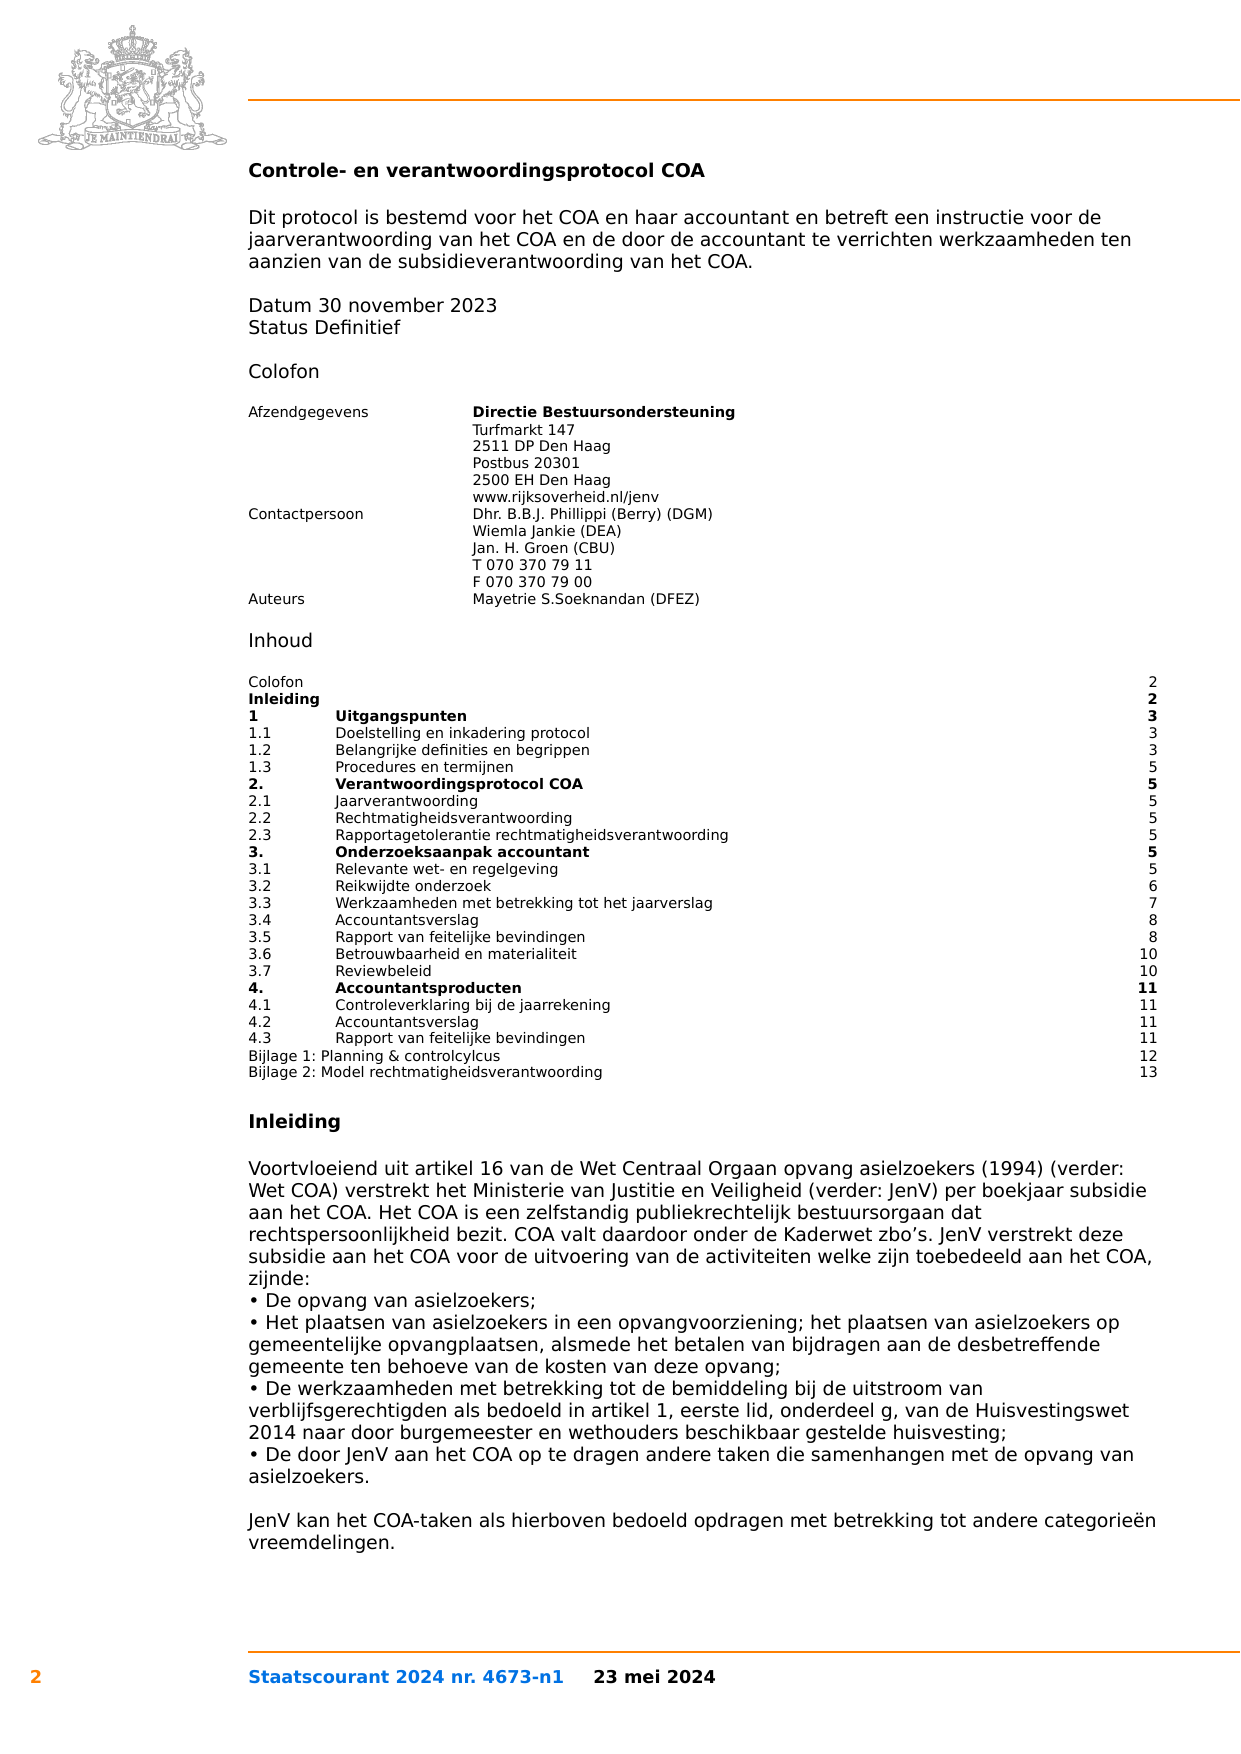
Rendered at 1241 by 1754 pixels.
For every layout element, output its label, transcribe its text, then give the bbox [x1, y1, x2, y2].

table_cell Werkzaamheden met betrekking tot het jaarverslag [329, 895, 965, 912]
table_cell 2 [965, 691, 1163, 708]
subtitle Controle- en verantwoordingsprotocol COA [248, 160, 1163, 182]
table_cell Auteurs [248, 591, 466, 608]
table_cell Controleverklaring bij de jaarrekening [329, 996, 965, 1013]
table_cell 3.6 [248, 946, 329, 962]
table_cell 5 [965, 793, 1163, 810]
table_cell Rapportagetolerantie rechtmatigheidsverantwoording [329, 827, 965, 844]
table_cell 8 [965, 929, 1163, 946]
table_cell 10 [965, 946, 1163, 962]
table_cell Rapport van feitelijke bevindingen [329, 929, 965, 946]
table_cell 1.3 [248, 759, 329, 776]
table_cell 5 [965, 827, 1163, 844]
table_cell Rapport van feitelijke bevindingen [329, 1030, 965, 1047]
table_cell 3 [965, 742, 1163, 759]
table_cell Accountantsproducten [329, 980, 965, 996]
table_header Afzendgegevens [248, 404, 466, 506]
text Colofon [248, 361, 1163, 382]
table_cell 4.2 [248, 1014, 329, 1030]
table_cell Onderzoeksaanpak accountant [329, 844, 965, 861]
table_cell 11 [965, 1014, 1163, 1030]
table_cell Inleiding [248, 691, 965, 708]
subtitle Inleiding [248, 1111, 1163, 1133]
table_cell 5 [965, 844, 1163, 861]
table_cell Reviewbeleid [329, 963, 965, 979]
text Inhoud [248, 630, 1163, 652]
table_cell 11 [965, 980, 1163, 996]
table_cell 4. [248, 980, 329, 996]
table_header 2 [965, 674, 1163, 691]
table_cell Contactpersoon [248, 506, 466, 591]
table_cell 3 [965, 725, 1163, 742]
table_cell 7 [965, 895, 1163, 912]
table_cell 13 [965, 1064, 1163, 1081]
table_cell 2.3 [248, 827, 329, 844]
table_cell 4.3 [248, 1030, 329, 1047]
table_cell 12 [965, 1048, 1163, 1064]
table_cell 3.7 [248, 963, 329, 979]
text Datum 30 november 2023 [248, 295, 1163, 317]
table_header Colofon [248, 674, 965, 691]
table_header Directie Bestuursondersteuning Turfmarkt 147 2511 DP Den Haag Postbus 20301 2500 EH Den Haag www.rijksoverheid.nl/jenv [466, 404, 1163, 506]
table_cell 11 [965, 996, 1163, 1013]
table_cell 3.4 [248, 912, 329, 928]
table_cell 3.2 [248, 878, 329, 894]
table_cell 5 [965, 861, 1163, 878]
table_cell 5 [965, 759, 1163, 776]
table_cell Bijlage 1: Planning & controlcylcus [248, 1048, 965, 1064]
table_cell 3.5 [248, 929, 329, 946]
table_cell Relevante wet- en regelgeving [329, 861, 965, 878]
table_cell Mayetrie S.Soeknandan (DFEZ) [466, 591, 1163, 608]
table_cell 5 [965, 810, 1163, 827]
text • De werkzaamheden met betrekking tot de bemiddeling bij de uitstroom van verblijfsgerechtigden als bedoeld in artikel 1, eerste lid, onderdeel g, van de Huisvestingswet 2014 naar door burgemeester en wethouders beschikbaar gestelde huisvesting; [248, 1378, 1163, 1444]
text Status Definitief [248, 317, 1163, 339]
table_cell 4.1 [248, 996, 329, 1013]
text • De opvang van asielzoekers; [248, 1290, 1163, 1312]
table_cell 3. [248, 844, 329, 861]
table_cell Procedures en termijnen [329, 759, 965, 776]
table_cell Rechtmatigheidsverantwoording [329, 810, 965, 827]
table_cell Reikwijdte onderzoek [329, 878, 965, 894]
table_cell 1.2 [248, 742, 329, 759]
table_cell 6 [965, 878, 1163, 894]
table_cell 2.1 [248, 793, 329, 810]
text Voortvloeiend uit artikel 16 van de Wet Centraal Orgaan opvang asielzoekers (1994) (verder: Wet COA) verstrekt het Ministerie van Justitie en Veiligheid (verder: JenV) per boekjaar subsidie aan het COA. Het COA is een zelfstandig publiekrechtelijk bestuursorgaan dat rechtspersoonlijkheid bezit. COA valt daardoor onder de Kaderwet zbo’s. JenV verstrekt deze subsidie aan het COA voor de uitvoering van de activiteiten welke zijn toebedeeld aan het COA, zijnde: [248, 1158, 1163, 1290]
text Dit protocol is bestemd voor het COA en haar accountant en betreft een instructie voor de jaarverantwoording van het COA en de door de accountant te verrichten werkzaamheden ten aanzien van de subsidieverantwoording van het COA. [248, 207, 1163, 273]
table_cell 11 [965, 1030, 1163, 1047]
table_cell 5 [965, 776, 1163, 793]
table_cell Uitgangspunten [329, 708, 965, 725]
table_cell Betrouwbaarheid en materialiteit [329, 946, 965, 962]
text • De door JenV aan het COA op te dragen andere taken die samenhangen met de opvang van asielzoekers. [248, 1444, 1163, 1488]
picture [38, 25, 227, 150]
table_cell Accountantsverslag [329, 912, 965, 928]
table_cell 8 [965, 912, 1163, 928]
table_cell 3.3 [248, 895, 329, 912]
table_cell Doelstelling en inkadering protocol [329, 725, 965, 742]
table_cell 10 [965, 963, 1163, 979]
table_cell Accountantsverslag [329, 1014, 965, 1030]
table_cell Dhr. B.B.J. Phillippi (Berry) (DGM) Wiemla Jankie (DEA) Jan. H. Groen (CBU) T 070 370 79 11 F 070 370 79 00 [466, 506, 1163, 591]
table_cell 3.1 [248, 861, 329, 878]
table_cell Belangrijke definities en begrippen [329, 742, 965, 759]
table_cell Bijlage 2: Model rechtmatigheidsverantwoording [248, 1064, 965, 1081]
table_cell 2. [248, 776, 329, 793]
text JenV kan het COA-taken als hierboven bedoeld opdragen met betrekking tot andere categorieën vreemdelingen. [248, 1510, 1163, 1554]
table_cell Verantwoordingsprotocol COA [329, 776, 965, 793]
table_cell 2.2 [248, 810, 329, 827]
table_cell 1 [248, 708, 329, 725]
text • Het plaatsen van asielzoekers in een opvangvoorziening; het plaatsen van asielzoekers op gemeentelijke opvangplaatsen, alsmede het betalen van bijdragen aan de desbetreffende gemeente ten behoeve van de kosten van deze opvang; [248, 1312, 1163, 1378]
table_cell 1.1 [248, 725, 329, 742]
table_cell 3 [965, 708, 1163, 725]
table_cell Jaarverantwoording [329, 793, 965, 810]
